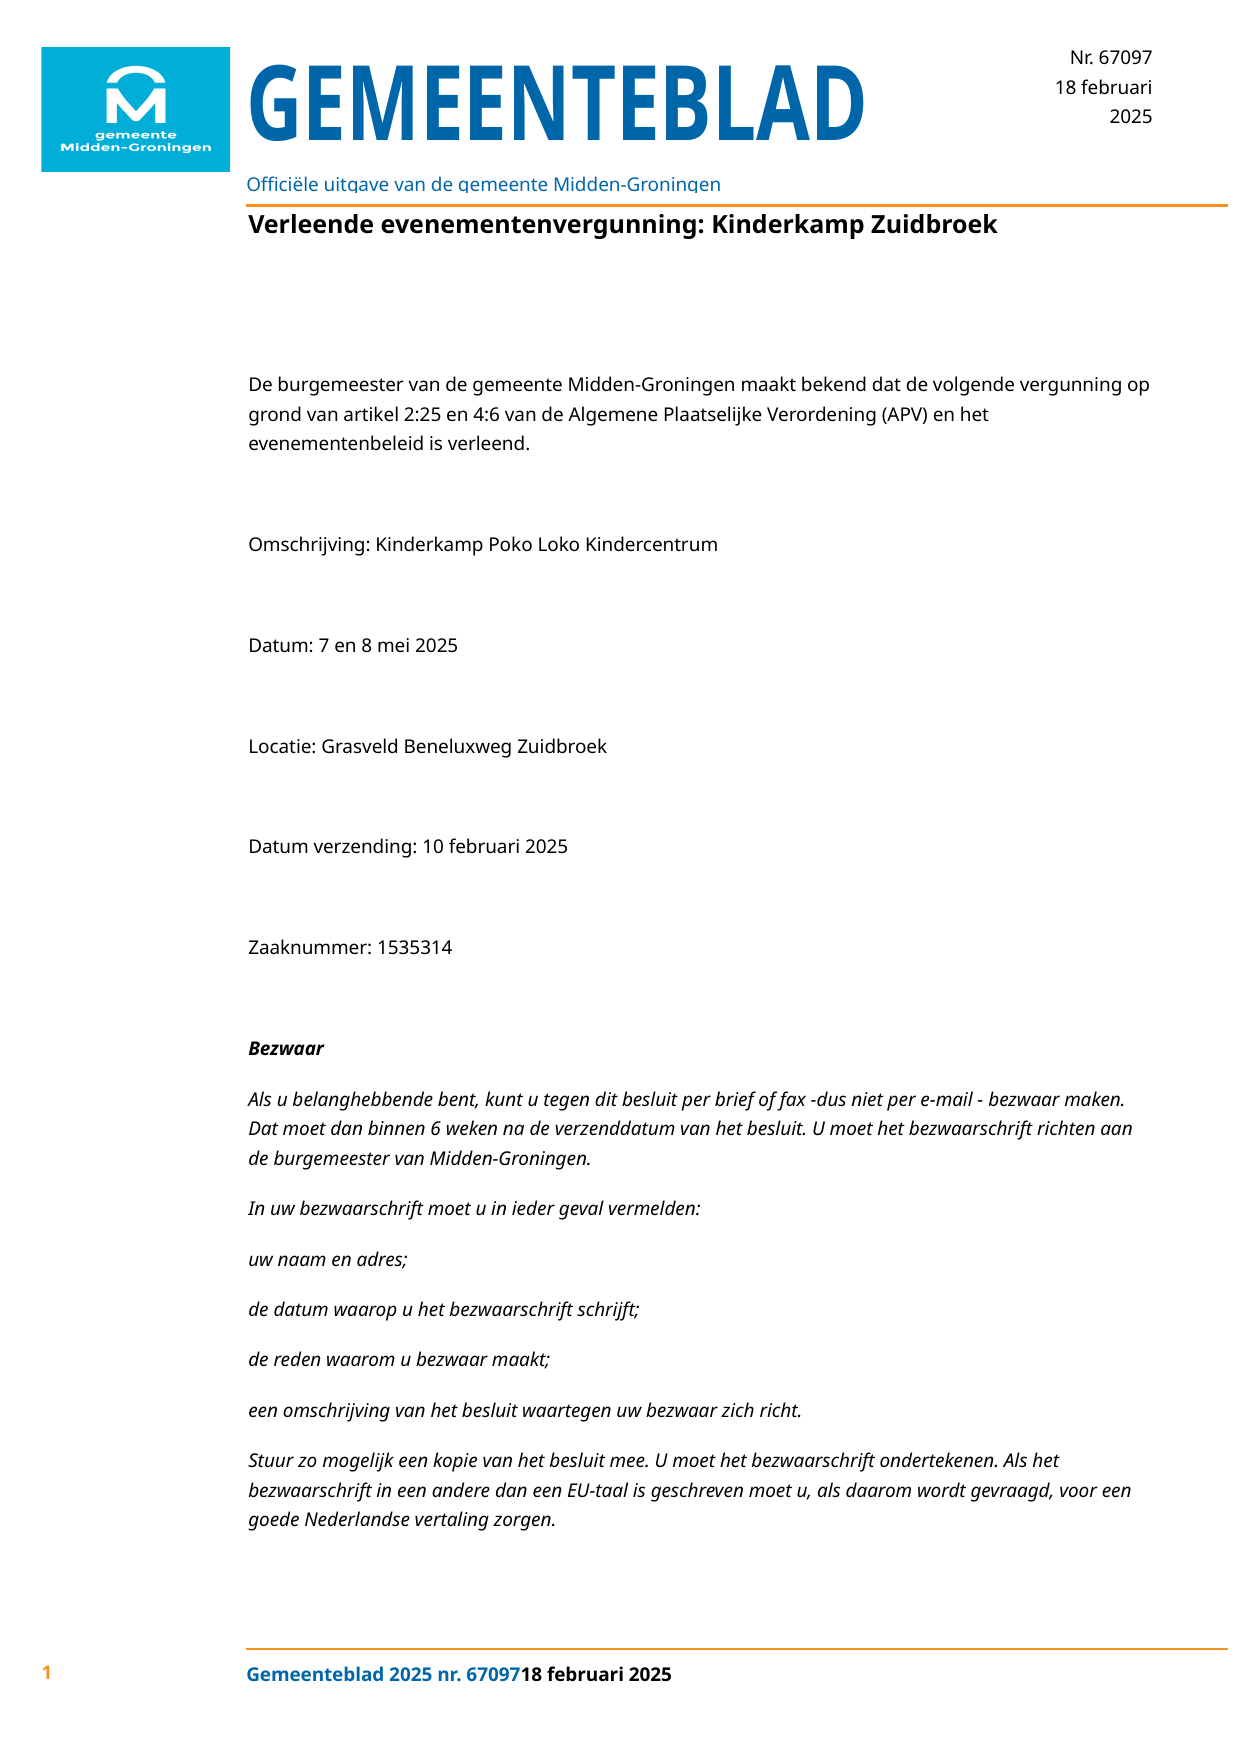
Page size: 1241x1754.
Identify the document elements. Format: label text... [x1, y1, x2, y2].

text Omschrijving: Kinderkamp Poko Loko Kindercentrum [248, 531, 1152, 557]
text De burgemeester van de gemeente Midden-Groningen maakt bekend dat de volgende vergunning op grond van artikel 2:25 en 4:6 van de Algemene Plaatselijke Verordening (APV) en het evenementenbeleid is verleend. [248, 371, 1152, 456]
text Als u belanghebbende bent, kunt u tegen dit besluit per brief of fax -dus niet per e-mail - bezwaar maken. Dat moet dan binnen 6 weken na de verzenddatum van het besluit. U moet het bezwaarschrift richten aan de burgemeester van Midden-Groningen. [248, 1086, 1152, 1171]
text de datum waarop u het bezwaarschrift schrijft; [248, 1296, 1152, 1322]
picture [107, 89, 165, 122]
text Locatie: Grasveld Beneluxweg Zuidbroek [248, 733, 1152, 758]
picture [108, 66, 164, 82]
text Zaaknummer: 1535314 [248, 934, 1152, 960]
text een omschrijving van het besluit waartegen uw bezwaar zich richt. [248, 1397, 1152, 1423]
text In uw bezwaarschrift moet u in ieder geval vermelden: [248, 1195, 1152, 1221]
text Datum verzending: 10 februari 2025 [248, 834, 1152, 859]
text Bezwaar [248, 1035, 1152, 1061]
text uw naam en adres; [248, 1246, 1152, 1271]
text Verleende evenementenvergunning: Kinderkamp Zuidbroek [248, 207, 1152, 241]
text de reden waarom u bezwaar maakt; [248, 1347, 1152, 1372]
picture [184, 146, 190, 153]
text Stuur zo mogelijk een kopie van het besluit mee. U moet het bezwaarschrift ondertekenen. Als het bezwaarschrift in een andere dan een EU-taal is geschreven moet u, als daarom wordt gevraagd, voor een goede Nederlandse vertaling zorgen. [248, 1447, 1152, 1532]
text Datum: 7 en 8 mei 2025 [248, 632, 1152, 658]
